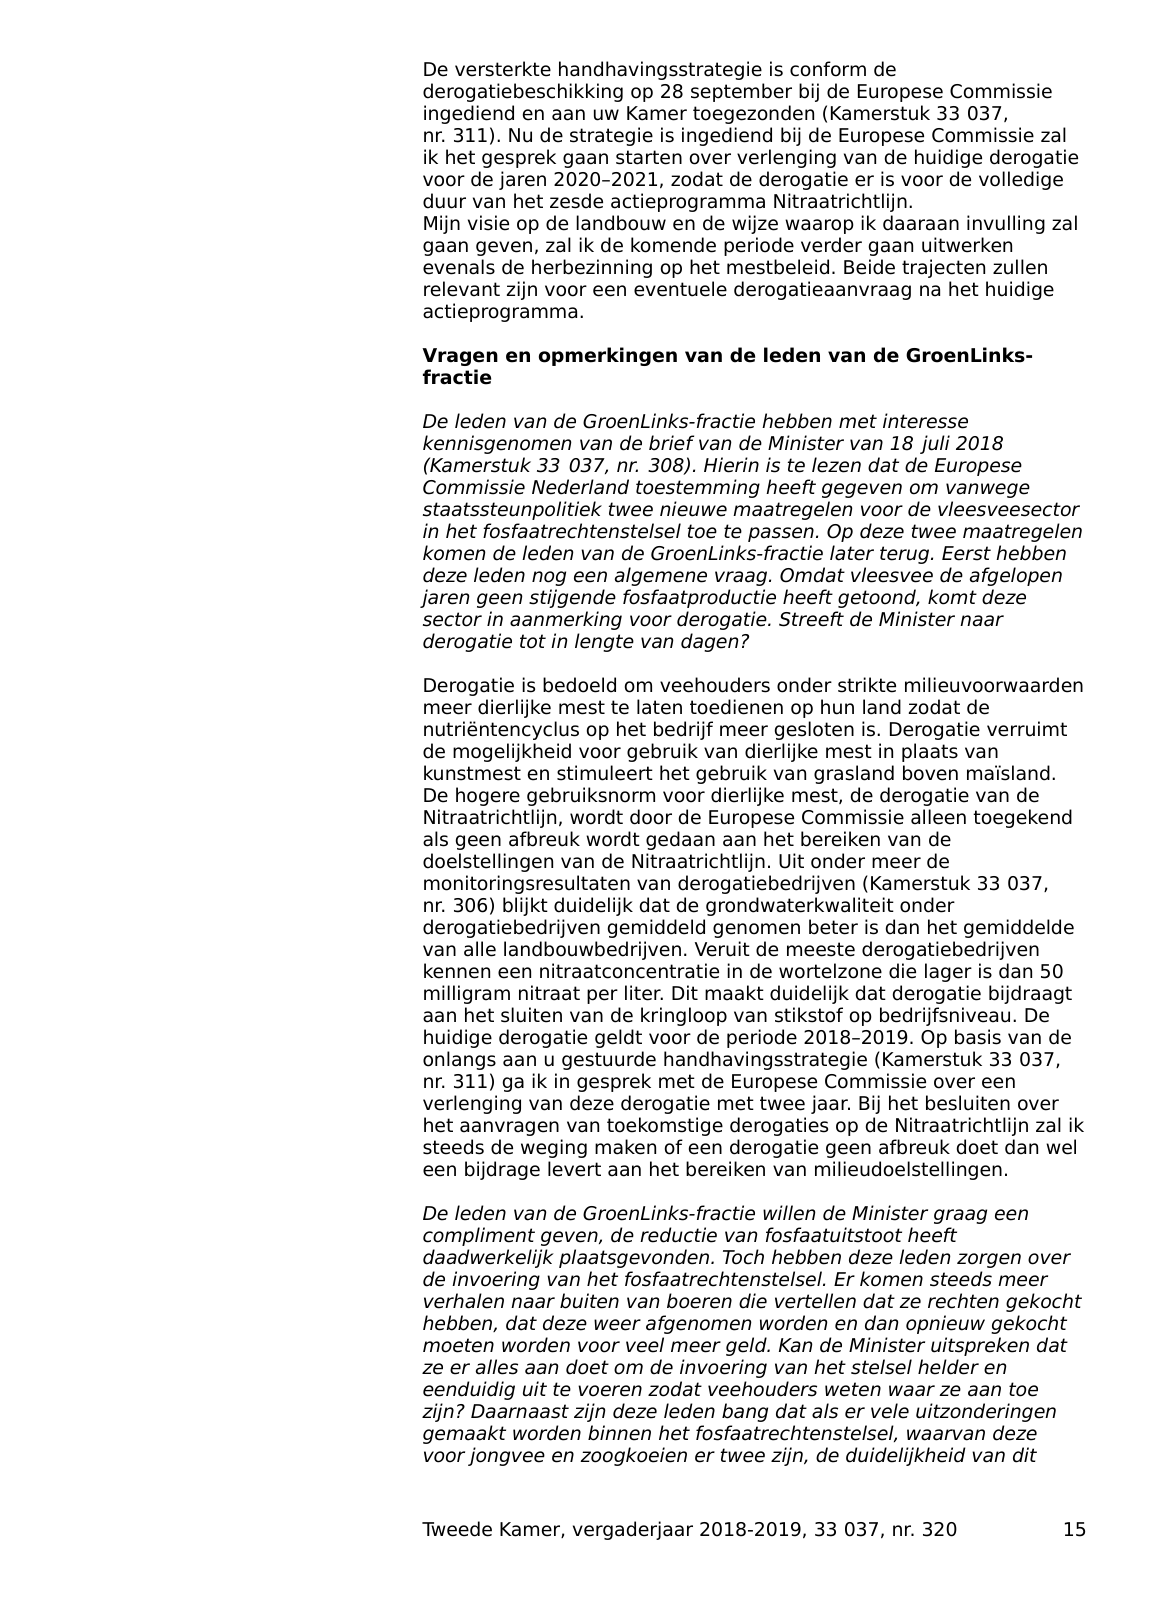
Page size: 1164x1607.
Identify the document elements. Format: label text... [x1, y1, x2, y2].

text De versterkte handhavingsstrategie is conform de derogatiebeschikking op 28 september bij de Europese Commissie ingediend en aan uw Kamer toegezonden (Kamerstuk 33 037, nr. 311). Nu de strategie is ingediend bij de Europese Commissie zal ik het gesprek gaan starten over verlenging van de huidige derogatie voor de jaren 2020–2021, zodat de derogatie er is voor de volledige duur van het zesde actieprogramma Nitraatrichtlijn. [422, 59, 1087, 213]
text De leden van de GroenLinks-fractie hebben met interesse kennisgenomen van de brief van de Minister van 18 juli 2018 (Kamerstuk 33 037, nr. 308). Hierin is te lezen dat de Europese Commissie Nederland toestemming heeft gegeven om vanwege staatssteunpolitiek twee nieuwe maatregelen voor de vleesveesector in het fosfaatrechtenstelsel toe te passen. Op deze twee maatregelen komen de leden van de GroenLinks-fractie later terug. Eerst hebben deze leden nog een algemene vraag. Omdat vleesvee de afgelopen jaren geen stijgende fosfaatproductie heeft getoond, komt deze sector in aanmerking voor derogatie. Streeft de Minister naar derogatie tot in lengte van dagen? [422, 411, 1087, 653]
text Mijn visie op de landbouw en de wijze waarop ik daaraan invulling zal gaan geven, zal ik de komende periode verder gaan uitwerken evenals de herbezinning op het mestbeleid. Beide trajecten zullen relevant zijn voor een eventuele derogatieaanvraag na het huidige actieprogramma. [422, 213, 1087, 323]
subtitle Vragen en opmerkingen van de leden van de GroenLinks-fractie [422, 345, 1087, 389]
text Derogatie is bedoeld om veehouders onder strikte milieuvoorwaarden meer dierlijke mest te laten toedienen op hun land zodat de nutriëntencyclus op het bedrijf meer gesloten is. Derogatie verruimt de mogelijkheid voor gebruik van dierlijke mest in plaats van kunstmest en stimuleert het gebruik van grasland boven maïsland. De hogere gebruiksnorm voor dierlijke mest, de derogatie van de Nitraatrichtlijn, wordt door de Europese Commissie alleen toegekend als geen afbreuk wordt gedaan aan het bereiken van de doelstellingen van de Nitraatrichtlijn. Uit onder meer de monitoringsresultaten van derogatiebedrijven (Kamerstuk 33 037, nr. 306) blijkt duidelijk dat de grondwaterkwaliteit onder derogatiebedrijven gemiddeld genomen beter is dan het gemiddelde van alle landbouwbedrijven. Veruit de meeste derogatiebedrijven kennen een nitraatconcentratie in de wortelzone die lager is dan 50 milligram nitraat per liter. Dit maakt duidelijk dat derogatie bijdraagt aan het sluiten van de kringloop van stikstof op bedrijfsniveau. De huidige derogatie geldt voor de periode 2018–2019. Op basis van de onlangs aan u gestuurde handhavingsstrategie (Kamerstuk 33 037, nr. 311) ga ik in gesprek met de Europese Commissie over een verlenging van deze derogatie met twee jaar. Bij het besluiten over het aanvragen van toekomstige derogaties op de Nitraatrichtlijn zal ik steeds de weging maken of een derogatie geen afbreuk doet dan wel een bijdrage levert aan het bereiken van milieudoelstellingen. [422, 675, 1087, 1181]
text De leden van de GroenLinks-fractie willen de Minister graag een compliment geven, de reductie van fosfaatuitstoot heeft daadwerkelijk plaatsgevonden. Toch hebben deze leden zorgen over de invoering van het fosfaatrechtenstelsel. Er komen steeds meer verhalen naar buiten van boeren die vertellen dat ze rechten gekocht hebben, dat deze weer afgenomen worden en dan opnieuw gekocht moeten worden voor veel meer geld. Kan de Minister uitspreken dat ze er alles aan doet om de invoering van het stelsel helder en eenduidig uit te voeren zodat veehouders weten waar ze aan toe zijn? Daarnaast zijn deze leden bang dat als er vele uitzonderingen gemaakt worden binnen het fosfaatrechtenstelsel, waarvan deze voor jongvee en zoogkoeien er twee zijn, de duidelijkheid van dit [422, 1203, 1087, 1467]
